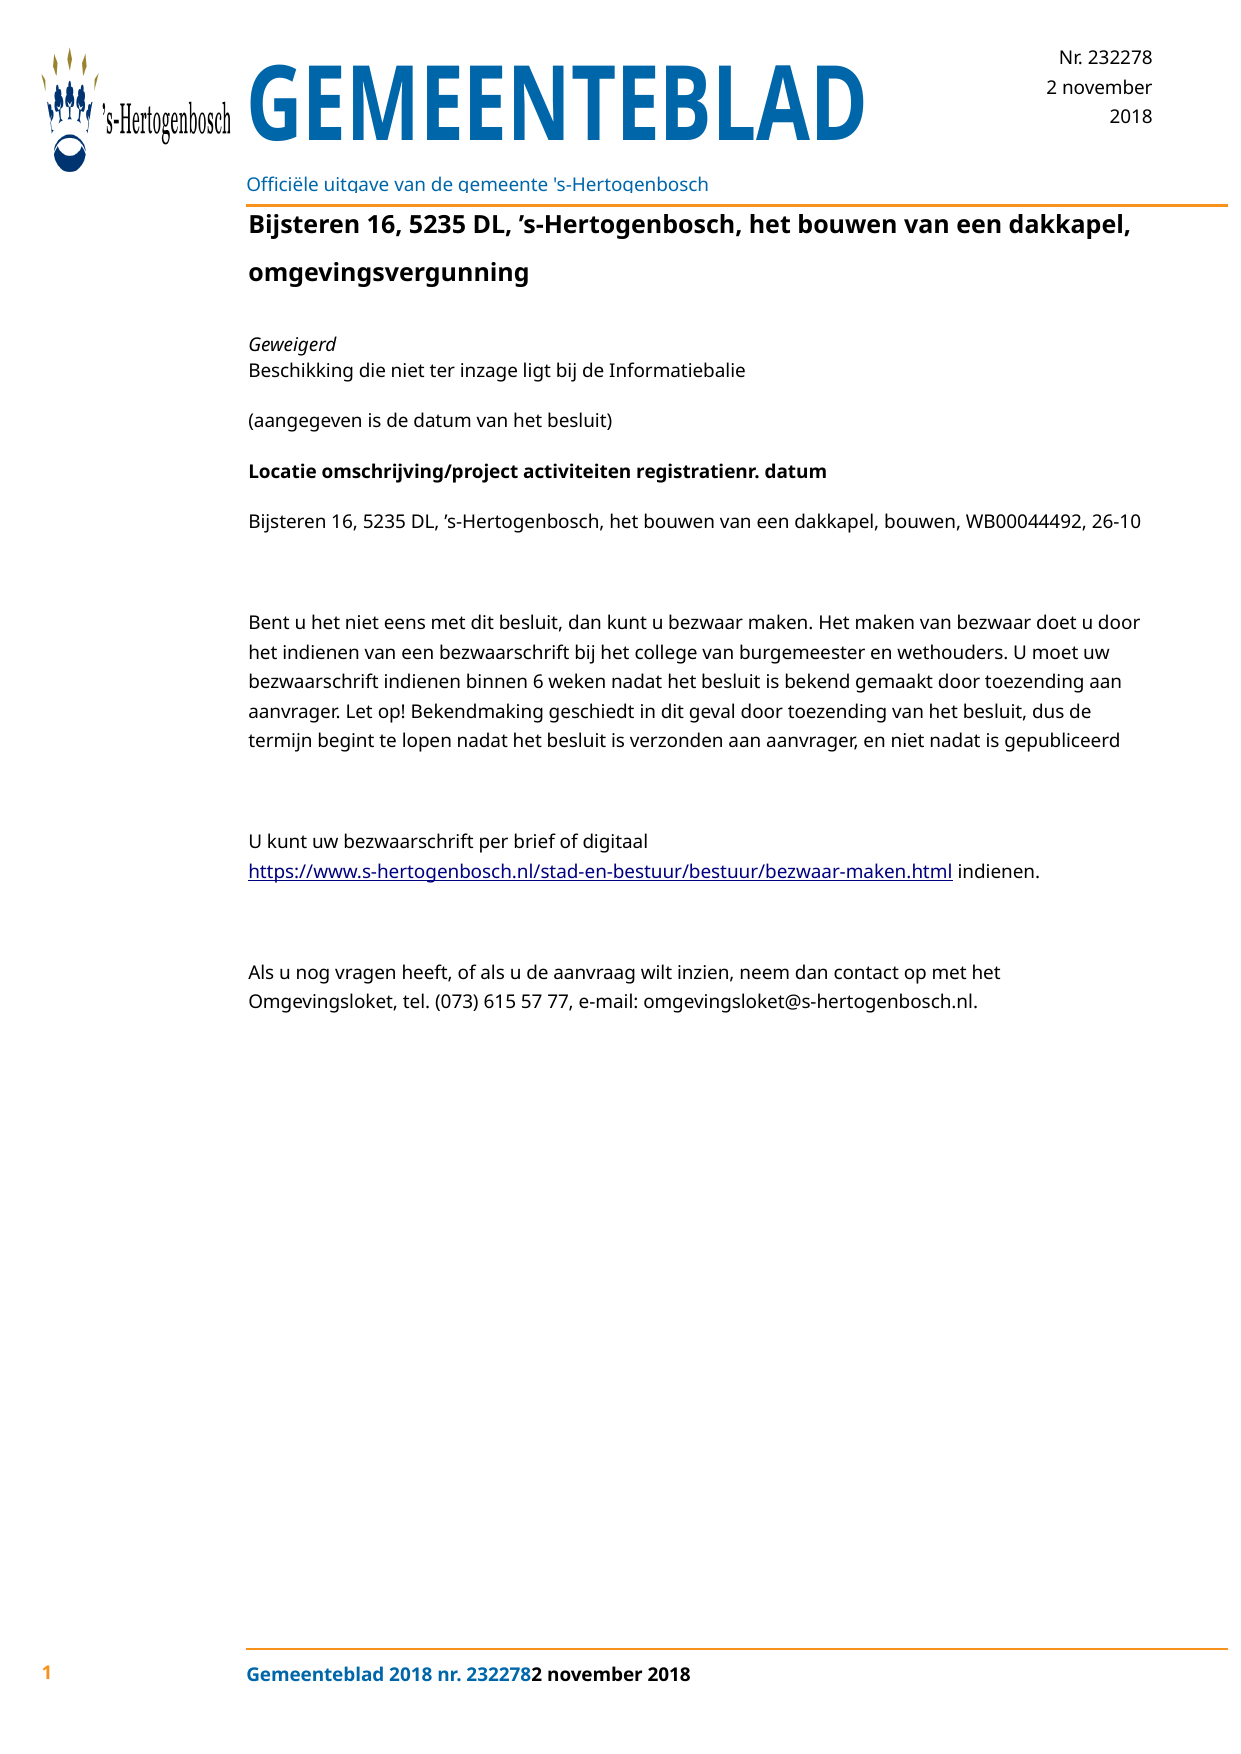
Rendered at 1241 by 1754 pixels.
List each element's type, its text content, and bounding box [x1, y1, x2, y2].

text Bent u het niet eens met dit besluit, dan kunt u bezwaar maken. Het maken van bezwaar doet u door het indienen van een bezwaarschrift bij het college van burgemeester en wethouders. U moet uw bezwaarschrift indienen binnen 6 weken nadat het besluit is bekend gemaakt door toezending aan aanvrager. Let op! Bekendmaking geschiedt in dit geval door toezending van het besluit, dus de termijn begint te lopen nadat het besluit is verzonden aan aanvrager, en niet nadat is gepubliceerd [248, 609, 1152, 753]
text (aangegeven is de datum van het besluit) [248, 408, 1152, 433]
text Beschikking die niet ter inzage ligt bij de Informatiebalie [248, 357, 1152, 383]
picture [41, 47, 231, 172]
text U kunt uw bezwaarschrift per brief of digitaal https://www.s-hertogenbosch.nl/stad-en-bestuur/bestuur/bezwaar-maken.html indienen. [248, 828, 1152, 884]
text Geweigerd [248, 331, 1152, 357]
text Bijsteren 16, 5235 DL, ’s-Hertogenbosch, het bouwen van een dakkapel, bouwen, WB00044492, 26-10 [248, 508, 1152, 534]
text Als u nog vragen heeft, of als u de aanvraag wilt inzien, neem dan contact op met het Omgevingsloket, tel. (073) 615 57 77, e-mail: omgevingsloket@s-hertogenbosch.nl. [248, 959, 1152, 1014]
text Bijsteren 16, 5235 DL, ’s-Hertogenbosch, het bouwen van een dakkapel, omgevingsvergunning [248, 207, 1152, 288]
text Locatie omschrijving/project activiteiten registratienr. datum [248, 458, 1152, 484]
